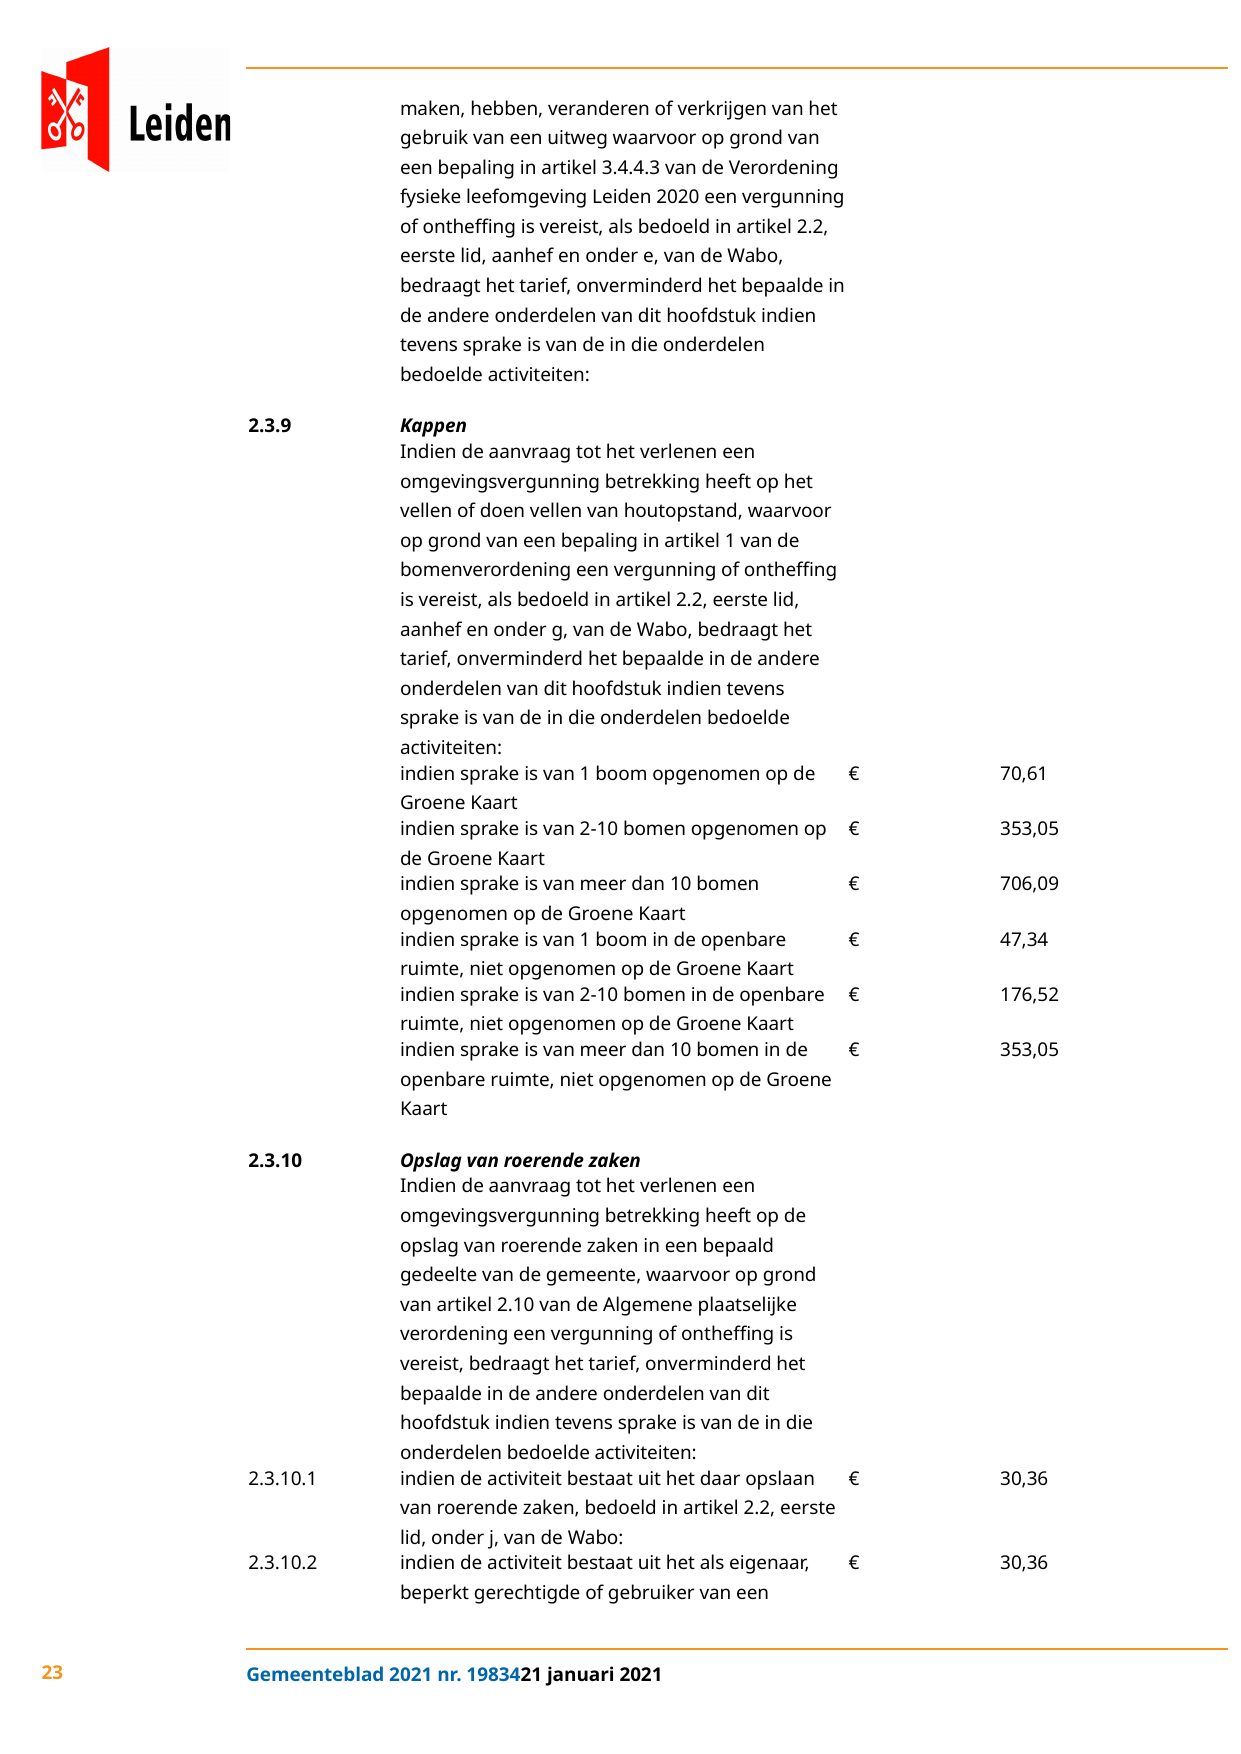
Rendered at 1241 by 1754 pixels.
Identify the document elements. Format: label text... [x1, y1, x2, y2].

table_cell [248, 387, 400, 412]
table_cell [1000, 1173, 1152, 1465]
table_cell [848, 438, 1000, 760]
table_cell [1000, 1147, 1152, 1173]
table_cell [248, 1173, 400, 1465]
table_cell [248, 870, 400, 926]
picture [41, 47, 231, 172]
table_cell maken, hebben, veranderen of verkrijgen van het gebruik van een uitweg waarvoor op grond van een bepaling in artikel 3.4.4.3 van de Verordening fysieke leefomgeving Leiden 2020 een vergunning of ontheffing is vereist, als bedoeld in artikel 2.2, eerste lid, aanhef en onder e, van de Wabo, bedraagt het tarief, onverminderd het bepaalde in de andere onderdelen van dit hoofdstuk indien tevens sprake is van de in die onderdelen bedoelde activiteiten: [400, 95, 848, 387]
table_cell 70,61 [1000, 760, 1152, 815]
table_cell Indien de aanvraag tot het verlenen een omgevingsvergunning betrekking heeft op het vellen of doen vellen van houtopstand, waarvoor op grond van een bepaling in artikel 1 van de bomenverordening een vergunning of ontheffing is vereist, als bedoeld in artikel 2.2, eerste lid, aanhef en onder g, van de Wabo, bedraagt het tarief, onverminderd het bepaalde in de andere onderdelen van dit hoofdstuk indien tevens sprake is van de in die onderdelen bedoelde activiteiten: [400, 438, 848, 760]
table_cell 353,05 [1000, 1036, 1152, 1121]
table_cell indien de activiteit bestaat uit het als eigenaar, beperkt gerechtigde of gebruiker van een [400, 1550, 848, 1605]
table_cell [248, 438, 400, 760]
table_cell [1000, 387, 1152, 412]
table_cell [248, 760, 400, 815]
table_cell [248, 1036, 400, 1121]
table_cell 353,05 [1000, 815, 1152, 870]
table_cell € [848, 815, 1000, 870]
table_cell Indien de aanvraag tot het verlenen een omgevingsvergunning betrekking heeft op de opslag van roerende zaken in een bepaald gedeelte van de gemeente, waarvoor op grond van artikel 2.10 van de Algemene plaatselijke verordening een vergunning of ontheffing is vereist, bedraagt het tarief, onverminderd het bepaalde in de andere onderdelen van dit hoofdstuk indien tevens sprake is van de in die onderdelen bedoelde activiteiten: [400, 1173, 848, 1465]
table_cell 176,52 [1000, 981, 1152, 1036]
table_cell indien sprake is van meer dan 10 bomen in de openbare ruimte, niet opgenomen op de Groene Kaart [400, 1036, 848, 1121]
table_cell [848, 1147, 1000, 1173]
table_cell 2.3.9 [248, 413, 400, 438]
table_cell € [848, 1465, 1000, 1549]
table_cell 2.3.10.1 [248, 1465, 400, 1549]
table_cell [848, 1173, 1000, 1465]
table_cell [1000, 438, 1152, 760]
table_cell [848, 413, 1000, 438]
table_cell 706,09 [1000, 870, 1152, 926]
table_cell € [848, 760, 1000, 815]
table_cell indien sprake is van 1 boom opgenomen op de Groene Kaart [400, 760, 848, 815]
table_cell [1000, 1121, 1152, 1147]
table_cell 2.3.10 [248, 1147, 400, 1173]
table_cell [248, 95, 400, 387]
table_cell 2.3.10.2 [248, 1550, 400, 1605]
table_cell [848, 1121, 1000, 1147]
table_cell [248, 1121, 400, 1147]
table_cell [848, 387, 1000, 412]
table_cell [248, 981, 400, 1036]
table_cell indien sprake is van 2-10 bomen in de openbare ruimte, niet opgenomen op de Groene Kaart [400, 981, 848, 1036]
table_cell indien de activiteit bestaat uit het daar opslaan van roerende zaken, bedoeld in artikel 2.2, eerste lid, onder j, van de Wabo: [400, 1465, 848, 1549]
table_cell € [848, 1036, 1000, 1121]
table_cell [400, 1121, 848, 1147]
table_cell indien sprake is van 1 boom in de openbare ruimte, niet opgenomen op de Groene Kaart [400, 926, 848, 981]
table_cell € [848, 981, 1000, 1036]
table_cell 30,36 [1000, 1550, 1152, 1605]
table_cell 30,36 [1000, 1465, 1152, 1549]
table_cell [1000, 95, 1152, 387]
table_cell [400, 387, 848, 412]
table_cell [1000, 413, 1152, 438]
table_cell indien sprake is van 2-10 bomen opgenomen op de Groene Kaart [400, 815, 848, 870]
table_cell [848, 95, 1000, 387]
table_cell € [848, 870, 1000, 926]
table_cell [248, 815, 400, 870]
table_cell € [848, 1550, 1000, 1605]
table_cell indien sprake is van meer dan 10 bomen opgenomen op de Groene Kaart [400, 870, 848, 926]
table_cell 47,34 [1000, 926, 1152, 981]
table_cell € [848, 926, 1000, 981]
table_cell [248, 926, 400, 981]
table_cell Opslag van roerende zaken [400, 1147, 848, 1173]
table_cell Kappen [400, 413, 848, 438]
